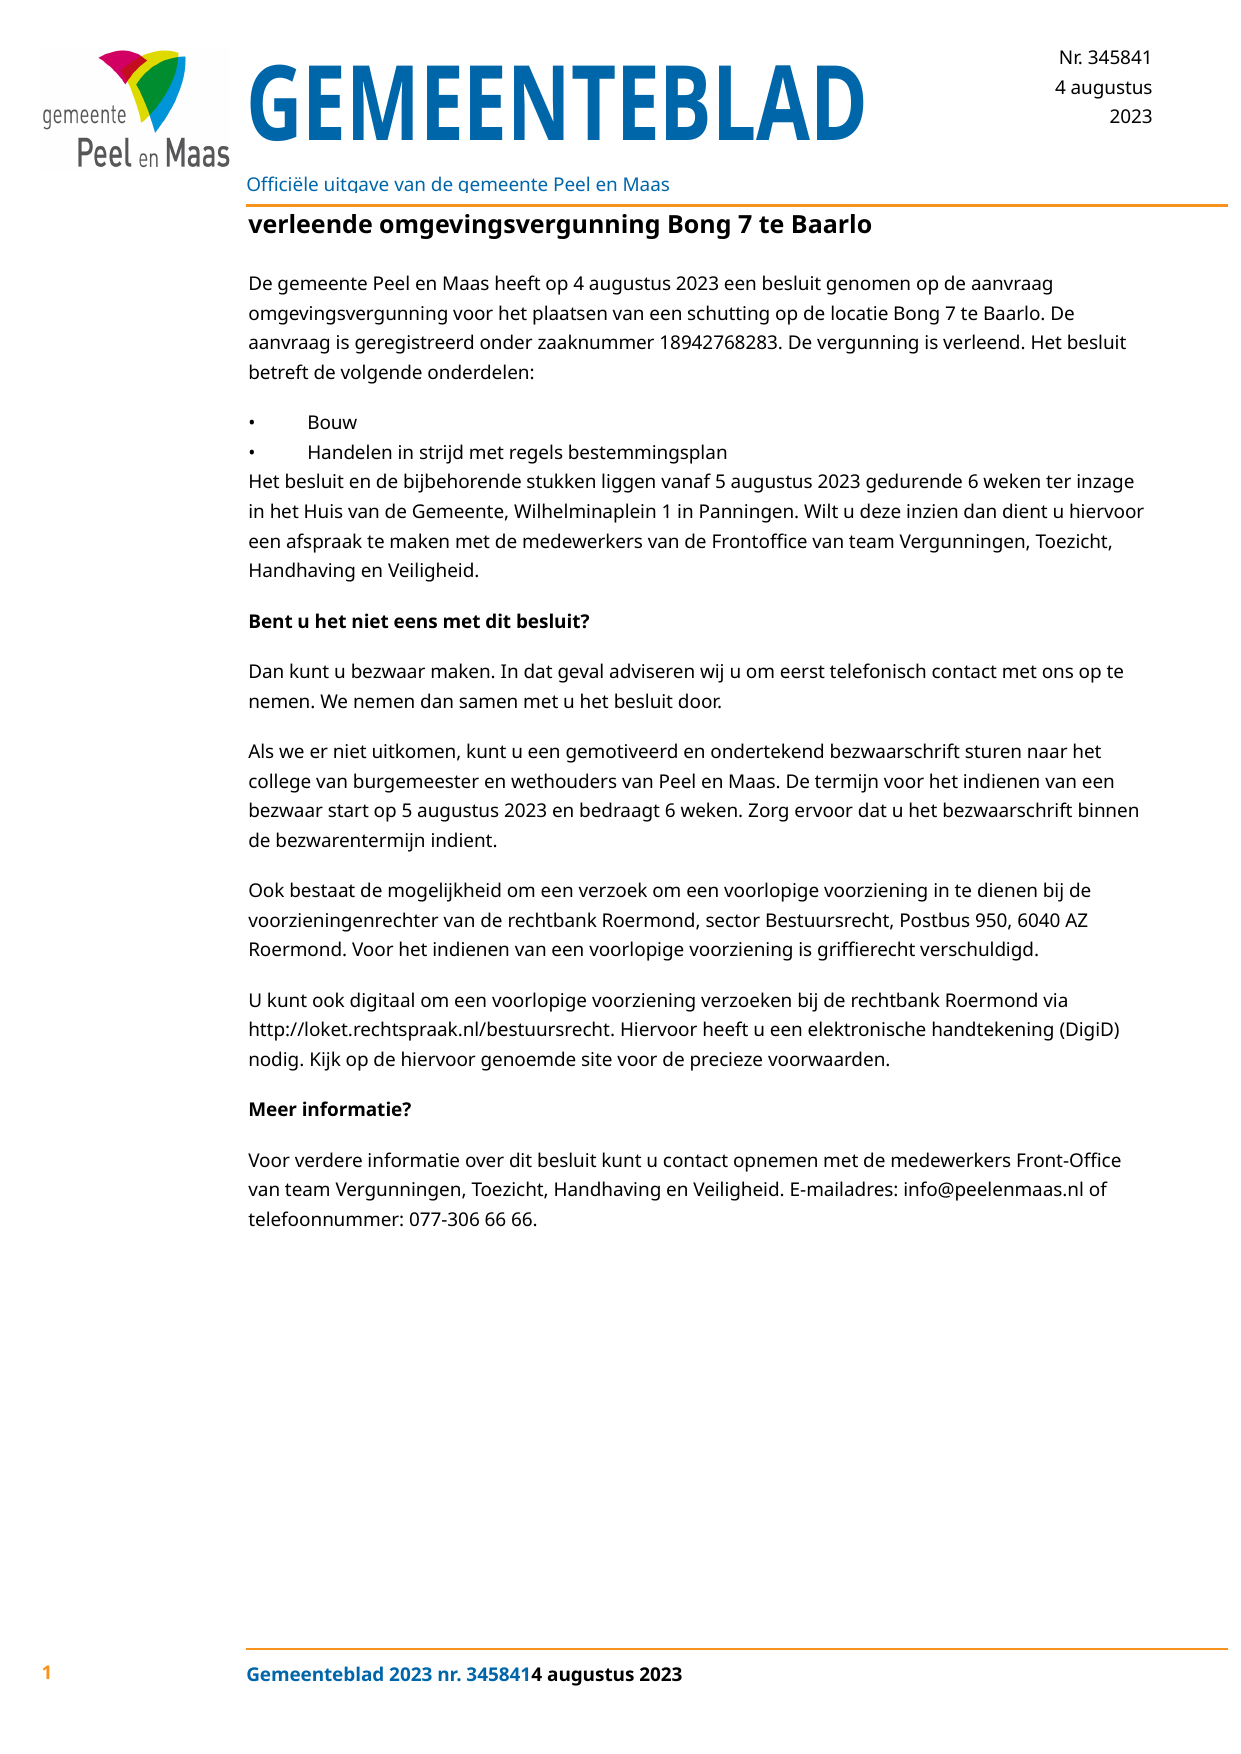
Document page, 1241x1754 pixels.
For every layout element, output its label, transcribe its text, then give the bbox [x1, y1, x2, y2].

text Ook bestaat de mogelijkheid om een verzoek om een voorlopige voorziening in te dienen bij de voorzieningenrechter van de rechtbank Roermond, sector Bestuursrecht, Postbus 950, 6040 AZ Roermond. Voor het indienen van een voorlopige voorziening is griffierecht verschuldigd. [248, 877, 1152, 962]
text Voor verdere informatie over dit besluit kunt u contact opnemen met de medewerkers Front-Office van team Vergunningen, Toezicht, Handhaving en Veiligheid. E-mailadres: info@peelenmaas.nl of telefoonnummer: 077-306 66 66. [248, 1147, 1152, 1232]
text De gemeente Peel en Maas heeft op 4 augustus 2023 een besluit genomen op de aanvraag omgevingsvergunning voor het plaatsen van een schutting op de locatie Bong 7 te Baarlo. De aanvraag is geregistreerd onder zaaknummer 18942768283. De vergunning is verleend. Het besluit betreft de volgende onderdelen: [248, 270, 1152, 385]
picture [41, 47, 231, 172]
text Bent u het niet eens met dit besluit? [248, 608, 1152, 633]
list Handelen in strijd met regels bestemmingsplan [248, 439, 1152, 465]
text Dan kunt u bezwaar maken. In dat geval adviseren wij u om eerst telefonisch contact met ons op te nemen. We nemen dan samen met u het besluit door. [248, 658, 1152, 713]
text Meer informatie? [248, 1097, 1152, 1122]
text U kunt ook digitaal om een voorlopige voorziening verzoeken bij de rechtbank Roermond via http://loket.rechtspraak.nl/bestuursrecht. Hiervoor heeft u een elektronische handtekening (DigiD) nodig. Kijk op de hiervoor genoemde site voor de precieze voorwaarden. [248, 987, 1152, 1072]
text verleende omgevingsvergunning Bong 7 te Baarlo [248, 207, 1152, 241]
text Het besluit en de bijbehorende stukken liggen vanaf 5 augustus 2023 gedurende 6 weken ter inzage in het Huis van de Gemeente, Wilhelminaplein 1 in Panningen. Wilt u deze inzien dan dient u hiervoor een afspraak te maken met de medewerkers van de Frontoffice van team Vergunningen, Toezicht, Handhaving en Veiligheid. [248, 469, 1152, 583]
list Bouw [248, 409, 1152, 435]
text Als we er niet uitkomen, kunt u een gemotiveerd en ondertekend bezwaarschrift sturen naar het college van burgemeester en wethouders van Peel en Maas. De termijn voor het indienen van een bezwaar start op 5 augustus 2023 en bedraagt 6 weken. Zorg ervoor dat u het bezwaarschrift binnen de bezwarentermijn indient. [248, 738, 1152, 853]
